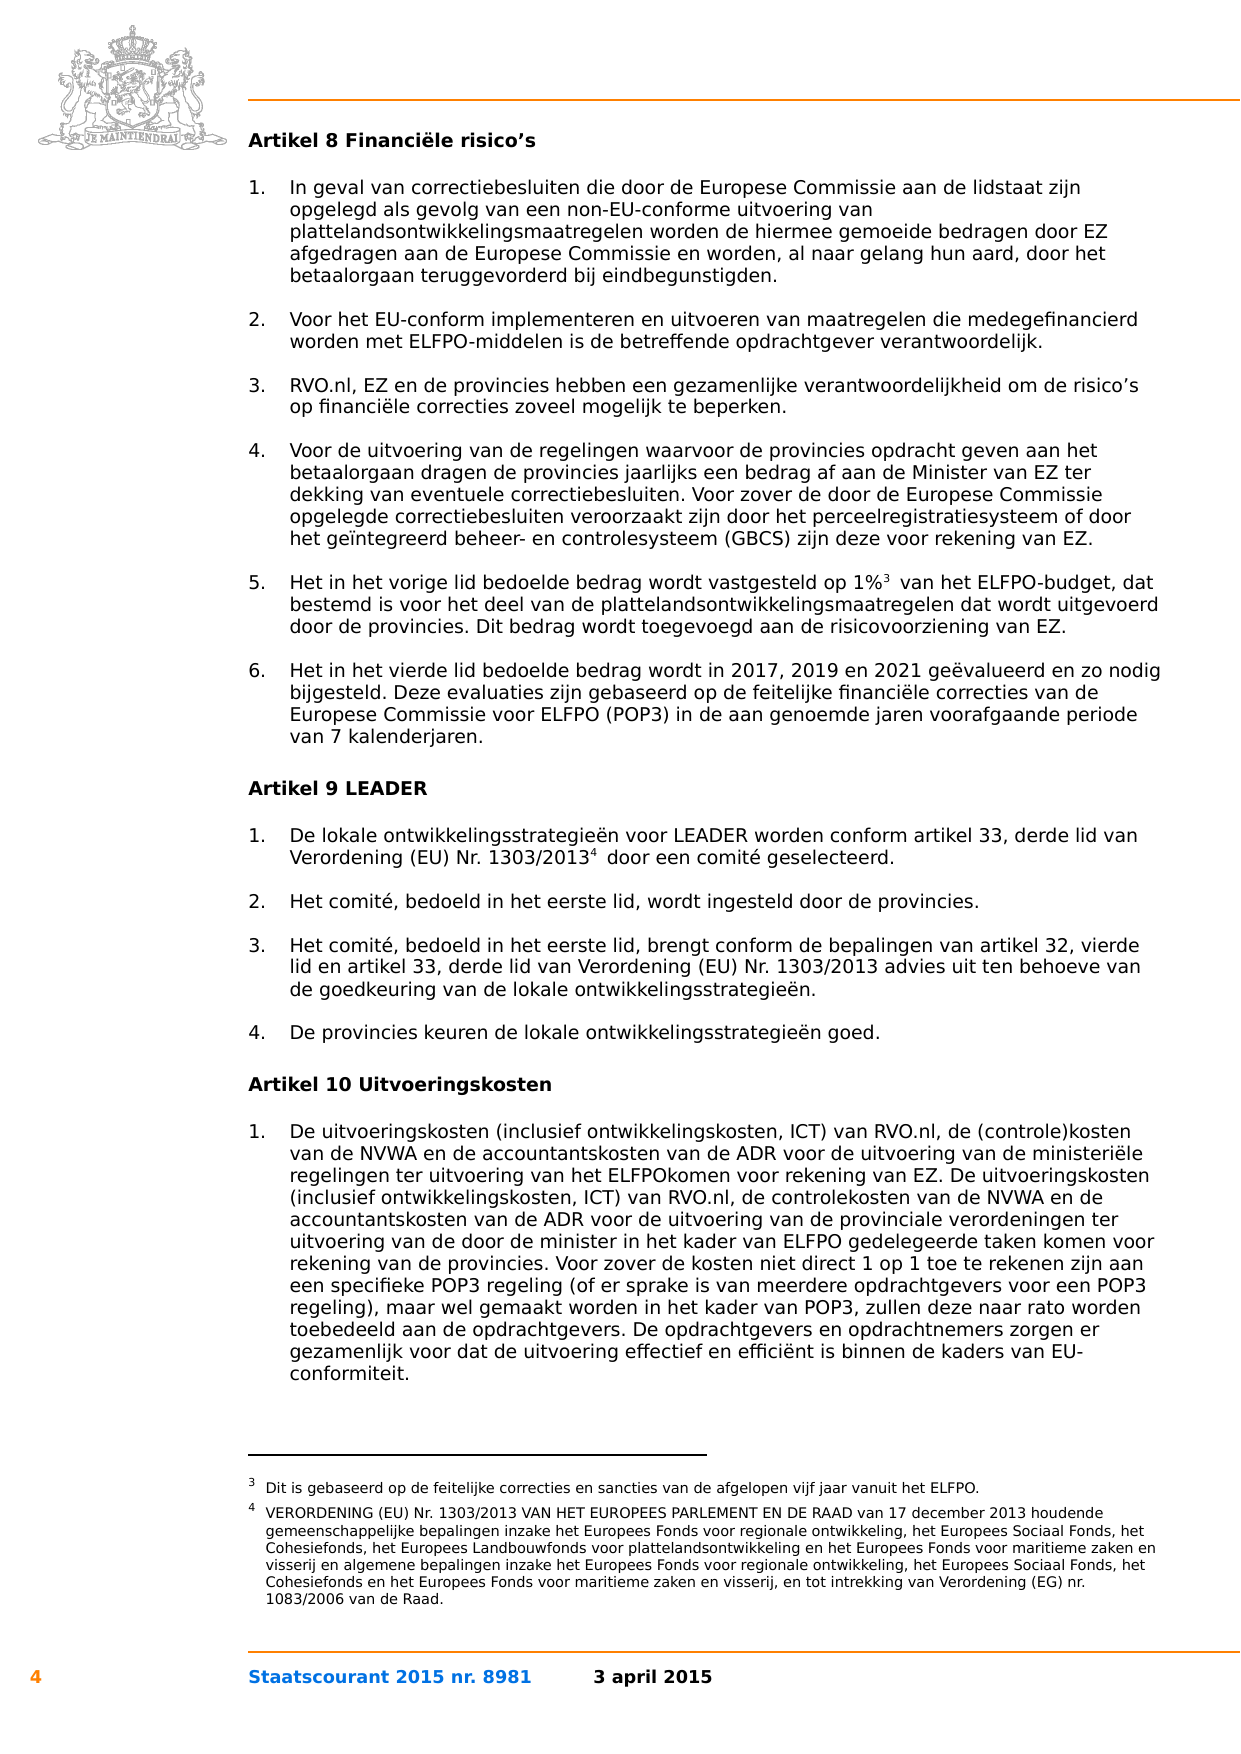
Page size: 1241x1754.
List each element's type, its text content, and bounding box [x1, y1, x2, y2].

text 5. Het in het vorige lid bedoelde bedrag wordt vastgesteld op 1% van het ELFPO-budget, dat bestemd is voor het deel van de plattelandsontwikkelingsmaatregelen dat wordt uitgevoerd door de provincies. Dit bedrag wordt toegevoegd aan de risicovoorziening van EZ. [248, 572, 1163, 638]
subtitle Artikel 10 Uitvoeringskosten [248, 1074, 1163, 1096]
subtitle Artikel 8 Financiële risico’s [248, 130, 1163, 152]
text 6. Het in het vierde lid bedoelde bedrag wordt in 2017, 2019 en 2021 geëvalueerd en zo nodig bijgesteld. Deze evaluaties zijn gebaseerd op de feitelijke financiële correcties van de Europese Commissie voor ELFPO (POP3) in de aan genoemde jaren voorafgaande periode van 7 kalenderjaren. [248, 660, 1163, 748]
text 1. In geval van correctiebesluiten die door de Europese Commissie aan de lidstaat zijn opgelegd als gevolg van een non-EU-conforme uitvoering van plattelandsontwikkelingsmaatregelen worden de hiermee gemoeide bedragen door EZ afgedragen aan de Europese Commissie en worden, al naar gelang hun aard, door het betaalorgaan teruggevorderd bij eindbegunstigden. [248, 177, 1163, 287]
text 2. Voor het EU-conform implementeren en uitvoeren van maatregelen die medegefinancierd worden met ELFPO-middelen is de betreffende opdrachtgever verantwoordelijk. [248, 309, 1163, 353]
picture [38, 25, 227, 150]
text 4. De provincies keuren de lokale ontwikkelingsstrategieën goed. [248, 1022, 1163, 1044]
text 3. RVO.nl, EZ en de provincies hebben een gezamenlijke verantwoordelijkheid om de risico’s op financiële correcties zoveel mogelijk te beperken. [248, 374, 1163, 418]
text 4. Voor de uitvoering van de regelingen waarvoor de provincies opdracht geven aan het betaalorgaan dragen de provincies jaarlijks een bedrag af aan de Minister van EZ ter dekking van eventuele correctiebesluiten. Voor zover de door de Europese Commissie opgelegde correctiebesluiten veroorzaakt zijn door het perceelregistratiesysteem of door het geïntegreerd beheer- en controlesysteem (GBCS) zijn deze voor rekening van EZ. [248, 440, 1163, 550]
text 1. De lokale ontwikkelingsstrategieën voor LEADER worden conform artikel 33, derde lid van Verordening (EU) Nr. 1303/2013 door een comité geselecteerd. [248, 825, 1163, 869]
text VERORDENING (EU) Nr. 1303/2013 VAN HET EUROPEES PARLEMENT EN DE RAAD van 17 december 2013 houdende gemeenschappelijke bepalingen inzake het Europees Fonds voor regionale ontwikkeling, het Europees Sociaal Fonds, het Cohesiefonds, het Europees Landbouwfonds voor plattelandsontwikkeling en het Europees Fonds voor maritieme zaken en visserij en algemene bepalingen inzake het Europees Fonds voor regionale ontwikkeling, het Europees Sociaal Fonds, het Cohesiefonds en het Europees Fonds voor maritieme zaken en visserij, en tot intrekking van Verordening (EG) nr. 1083/2006 van de Raad. [248, 1501, 1163, 1608]
text Dit is gebaseerd op de feitelijke correcties en sancties van de afgelopen vijf jaar vanuit het ELFPO. [248, 1476, 1163, 1498]
subtitle Artikel 9 LEADER [248, 778, 1163, 800]
text 1. De uitvoeringskosten (inclusief ontwikkelingskosten, ICT) van RVO.nl, de (controle)kosten van de NVWA en de accountantskosten van de ADR voor de uitvoering van de ministeriële regelingen ter uitvoering van het ELFPOkomen voor rekening van EZ. De uitvoeringskosten (inclusief ontwikkelingskosten, ICT) van RVO.nl, de controlekosten van de NVWA en de accountantskosten van de ADR voor de uitvoering van de provinciale verordeningen ter uitvoering van de door de minister in het kader van ELFPO gedelegeerde taken komen voor rekening van de provincies. Voor zover de kosten niet direct 1 op 1 toe te rekenen zijn aan een specifieke POP3 regeling (of er sprake is van meerdere opdrachtgevers voor een POP3 regeling), maar wel gemaakt worden in het kader van POP3, zullen deze naar rato worden toebedeeld aan de opdrachtgevers. De opdrachtgevers en opdrachtnemers zorgen er gezamenlijk voor dat de uitvoering effectief en efficiënt is binnen de kaders van EU-conformiteit. [248, 1121, 1163, 1385]
text 3. Het comité, bedoeld in het eerste lid, brengt conform de bepalingen van artikel 32, vierde lid en artikel 33, derde lid van Verordening (EU) Nr. 1303/2013 advies uit ten behoeve van de goedkeuring van de lokale ontwikkelingsstrategieën. [248, 934, 1163, 1000]
text 2. Het comité, bedoeld in het eerste lid, wordt ingesteld door de provincies. [248, 891, 1163, 913]
